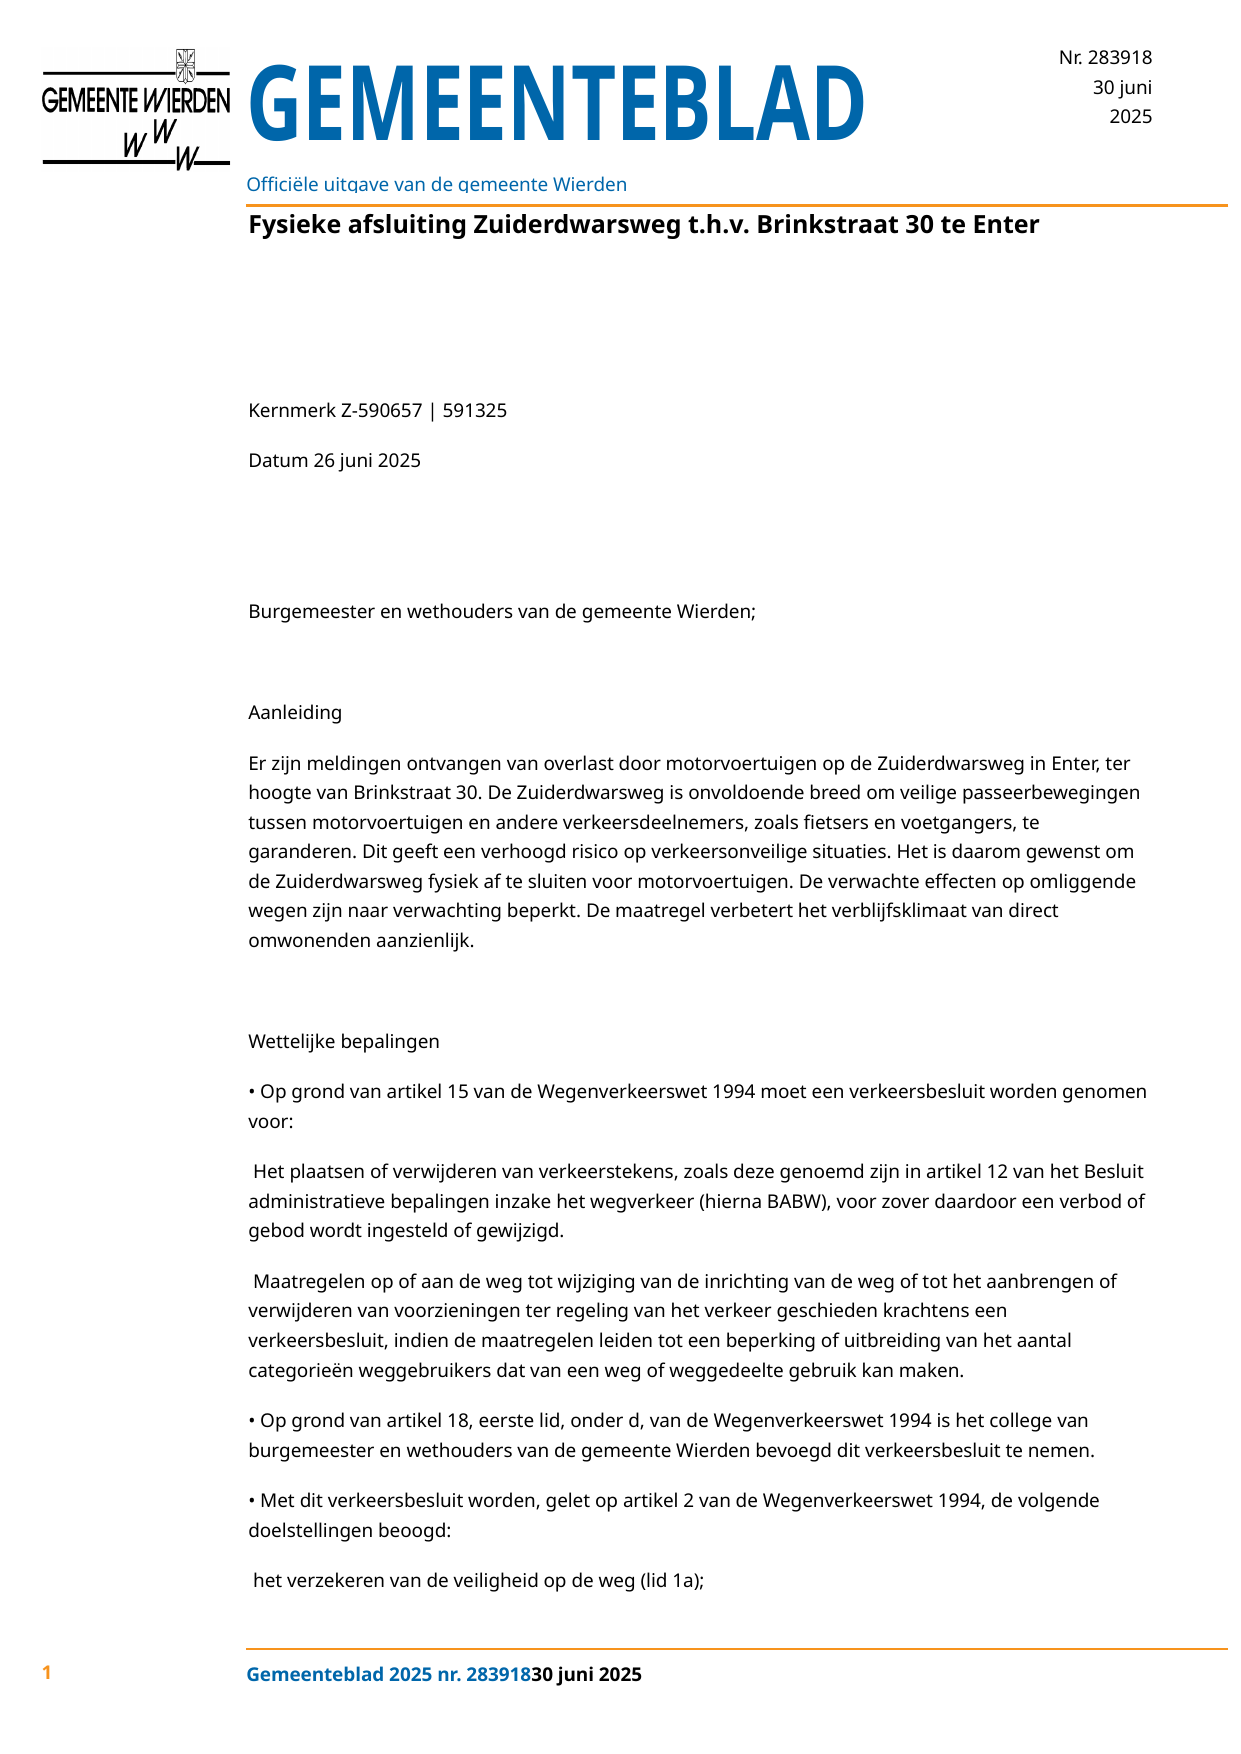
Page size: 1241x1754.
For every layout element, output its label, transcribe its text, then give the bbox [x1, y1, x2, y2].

text Fysieke afsluiting Zuiderdwarsweg t.h.v. Brinkstraat 30 te Enter [248, 207, 1152, 241]
text Er zijn meldingen ontvangen van overlast door motorvoertuigen op de Zuiderdwarsweg in Enter, ter hoogte van Brinkstraat 30. De Zuiderdwarsweg is onvoldoende breed om veilige passeerbewegingen tussen motorvoertuigen en andere verkeersdeelnemers, zoals fietsers en voetgangers, te garanderen. Dit geeft een verhoogd risico op verkeersonveilige situaties. Het is daarom gewenst om de Zuiderdwarsweg fysiek af te sluiten voor motorvoertuigen. De verwachte effecten op omliggende wegen zijn naar verwachting beperkt. De maatregel verbetert het verblijfsklimaat van direct omwonenden aanzienlijk. [248, 750, 1152, 953]
text Datum 26 juni 2025 [248, 447, 1152, 473]
text Kernmerk Z-590657 | 591325 [248, 397, 1152, 423]
text • Met dit verkeersbesluit worden, gelet op artikel 2 van de Wegenverkeerswet 1994, de volgende doelstellingen beoogd: [248, 1487, 1152, 1543]
text ­ het verzekeren van de veiligheid op de weg (lid 1a); [248, 1567, 1152, 1593]
text ­ Het plaatsen of verwijderen van verkeerstekens, zoals deze genoemd zijn in artikel 12 van het Besluit administratieve bepalingen inzake het wegverkeer (hierna BABW), voor zover daardoor een verbod of gebod wordt ingesteld of gewijzigd. [248, 1158, 1152, 1243]
text • Op grond van artikel 15 van de Wegenverkeerswet 1994 moet een verkeersbesluit worden genomen voor: [248, 1078, 1152, 1134]
text Aanleiding [248, 699, 1152, 725]
text ­ Maatregelen op of aan de weg tot wijziging van de inrichting van de weg of tot het aanbrengen of verwijderen van voorzieningen ter regeling van het verkeer geschieden krachtens een verkeersbesluit, indien de maatregelen leiden tot een beperking of uitbreiding van het aantal categorieën weggebruikers dat van een weg of weggedeelte gebruik kan maken. [248, 1268, 1152, 1383]
text Wettelijke bepalingen [248, 1028, 1152, 1054]
text • Op grond van artikel 18, eerste lid, onder d, van de Wegenverkeerswet 1994 is het college van burgemeester en wethouders van de gemeente Wierden bevoegd dit verkeersbesluit te nemen. [248, 1407, 1152, 1463]
picture [41, 47, 231, 172]
text Burgemeester en wethouders van de gemeente Wierden; [248, 598, 1152, 624]
